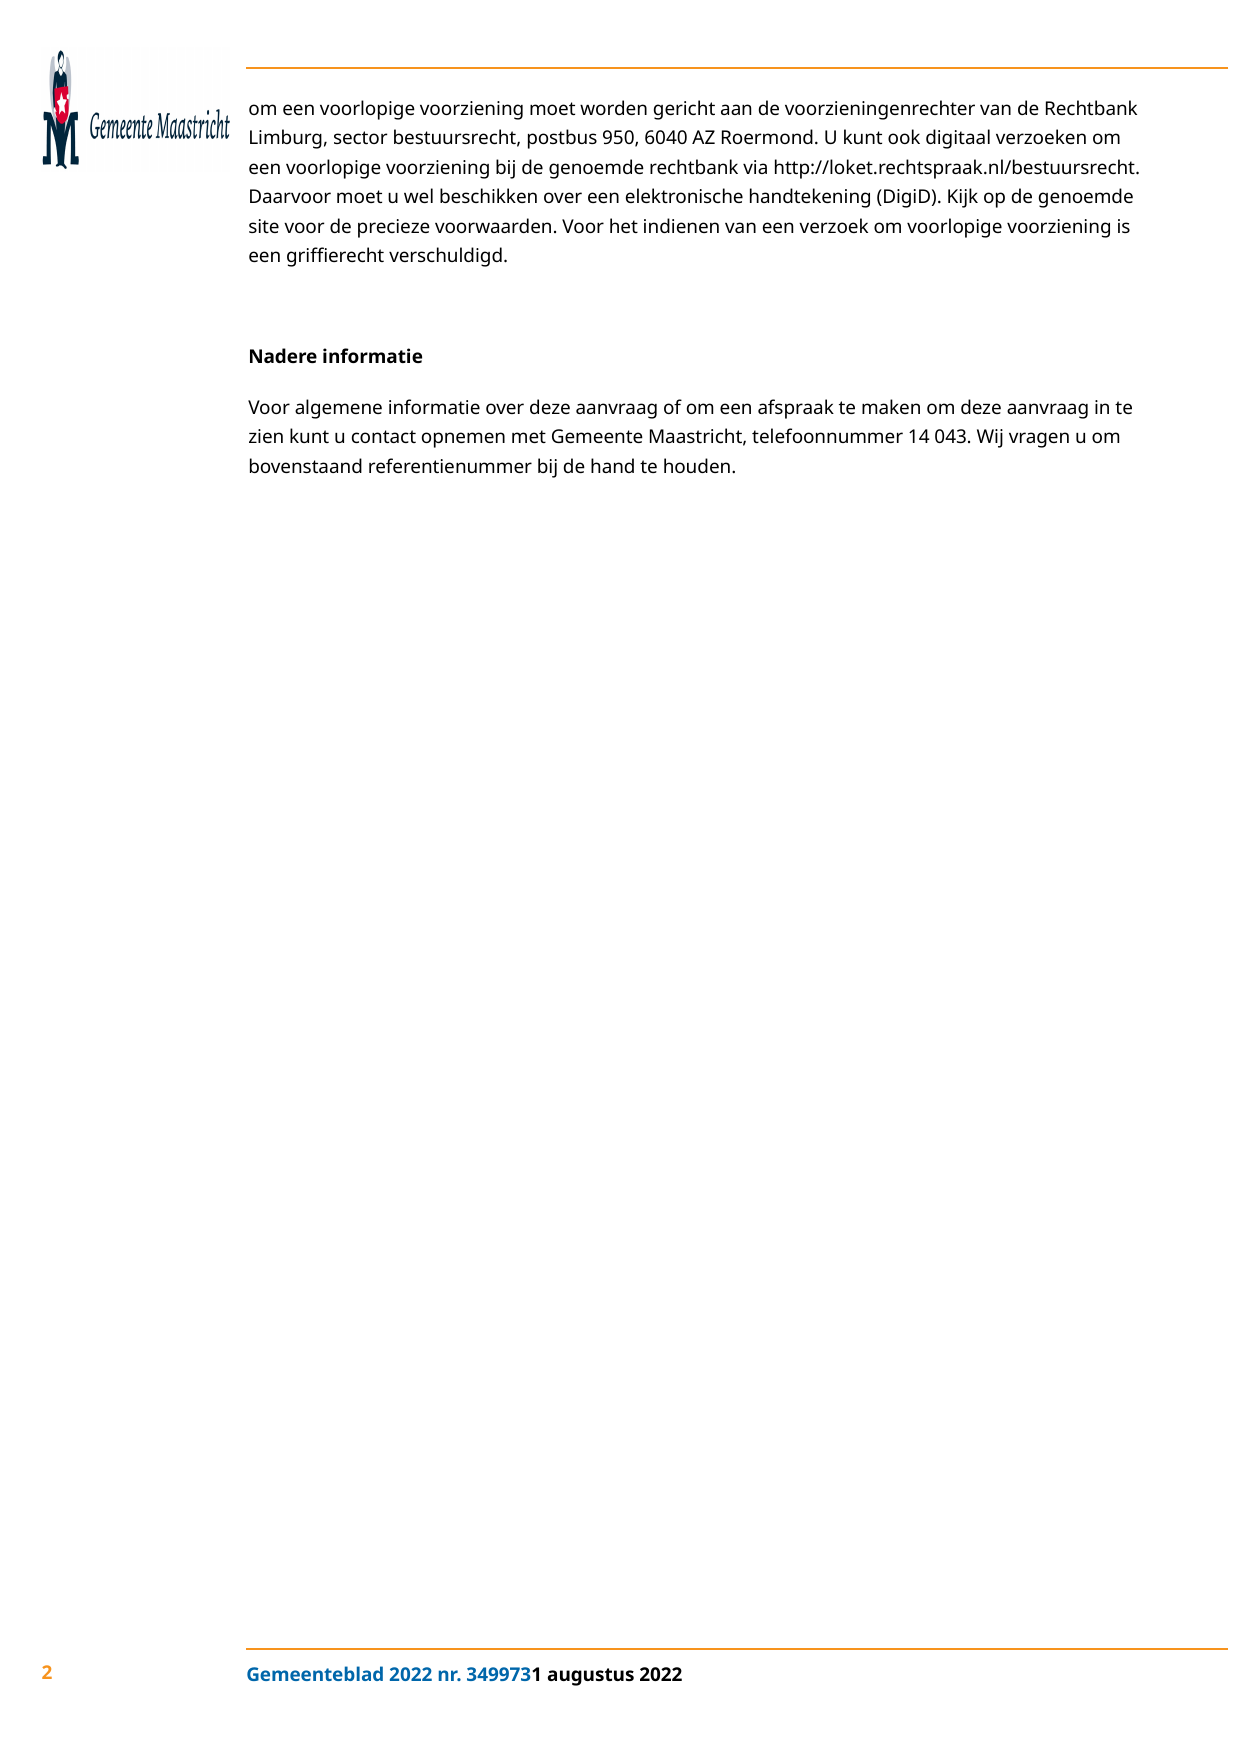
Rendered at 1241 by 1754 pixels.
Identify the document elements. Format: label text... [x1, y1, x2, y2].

text om een voorlopige voorziening moet worden gericht aan de voorzieningenrechter van de Rechtbank Limburg, sector bestuursrecht, postbus 950, 6040 AZ Roermond. U kunt ook digitaal verzoeken om een voorlopige voorziening bij de genoemde rechtbank via http://loket.rechtspraak.nl/bestuursrecht. Daarvoor moet u wel beschikken over een elektronische handtekening (DigiD). Kijk op de genoemde site voor de precieze voorwaarden. Voor het indienen van een verzoek om voorlopige voorziening is een griffierecht verschuldigd. [248, 95, 1152, 268]
text Voor algemene informatie over deze aanvraag of om een afspraak te maken om deze aanvraag in te zien kunt u contact opnemen met Gemeente Maastricht, telefoonnummer 14 043. Wij vragen u om bovenstaand referentienummer bij de hand te houden. [248, 394, 1152, 479]
text Nadere informatie [248, 343, 1152, 369]
picture [41, 47, 231, 172]
